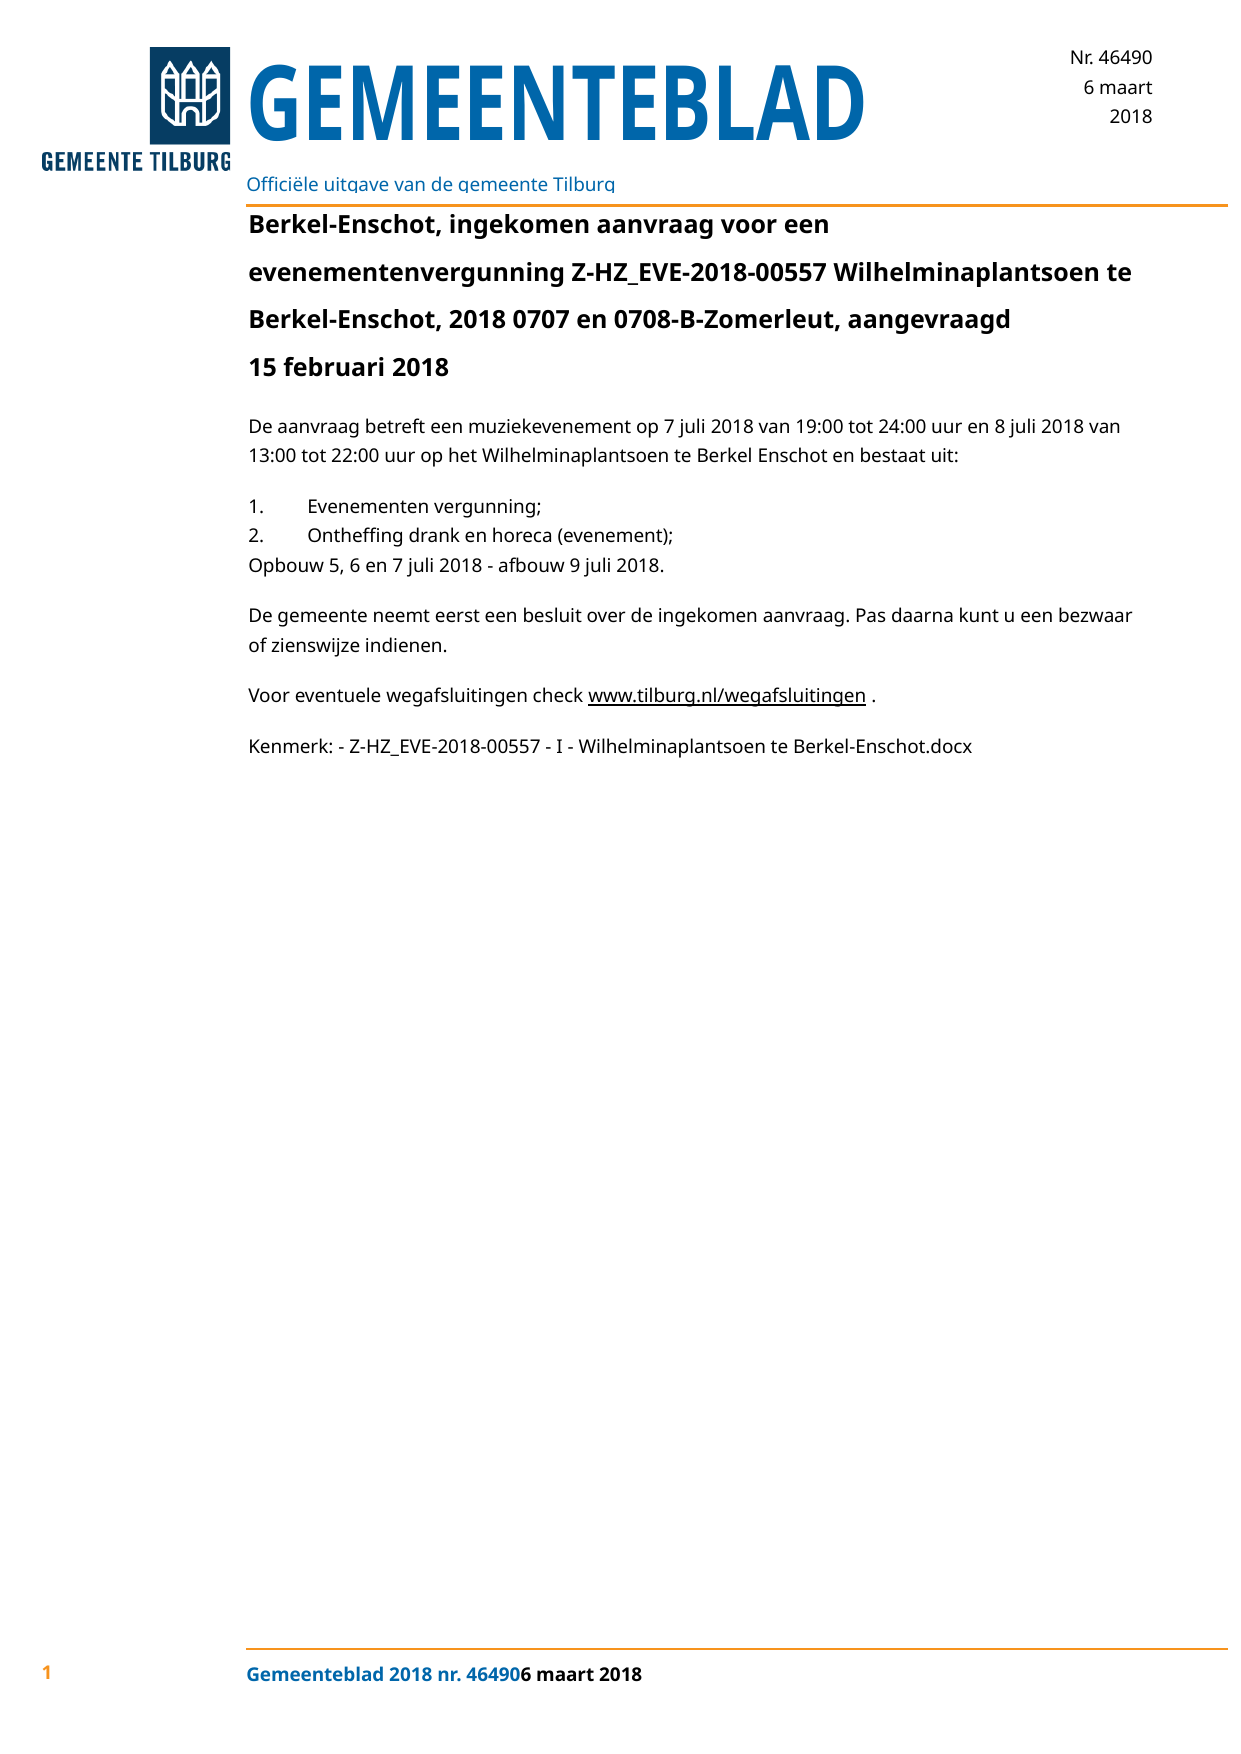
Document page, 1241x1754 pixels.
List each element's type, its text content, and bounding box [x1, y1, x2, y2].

text Berkel-Enschot, ingekomen aanvraag voor een evenementenvergunning Z-HZ_EVE-2018-00557 Wilhelminaplantsoen te Berkel-Enschot, 2018 0707 en 0708-B-Zomerleut, aangevraagd 15 februari 2018 [248, 207, 1152, 384]
text De gemeente neemt eerst een besluit over de ingekomen aanvraag. Pas daarna kunt u een bezwaar of zienswijze indienen. [248, 603, 1152, 658]
picture [41, 47, 231, 172]
list Ontheffing drank en horeca (evenement); [248, 523, 1152, 548]
list Evenementen vergunning; [248, 493, 1152, 519]
text Opbouw 5, 6 en 7 juli 2018 - afbouw 9 juli 2018. [248, 552, 1152, 578]
text Voor eventuele wegafsluitingen check www.tilburg.nl/wegafsluitingen . [248, 683, 1152, 708]
text Kenmerk: - Z-HZ_EVE-2018-00557 - I - Wilhelminaplantsoen te Berkel-Enschot.docx [248, 733, 1152, 759]
text De aanvraag betreft een muziekevenement op 7 juli 2018 van 19:00 tot 24:00 uur en 8 juli 2018 van 13:00 tot 22:00 uur op het Wilhelminaplantsoen te Berkel Enschot en bestaat uit: [248, 413, 1152, 468]
